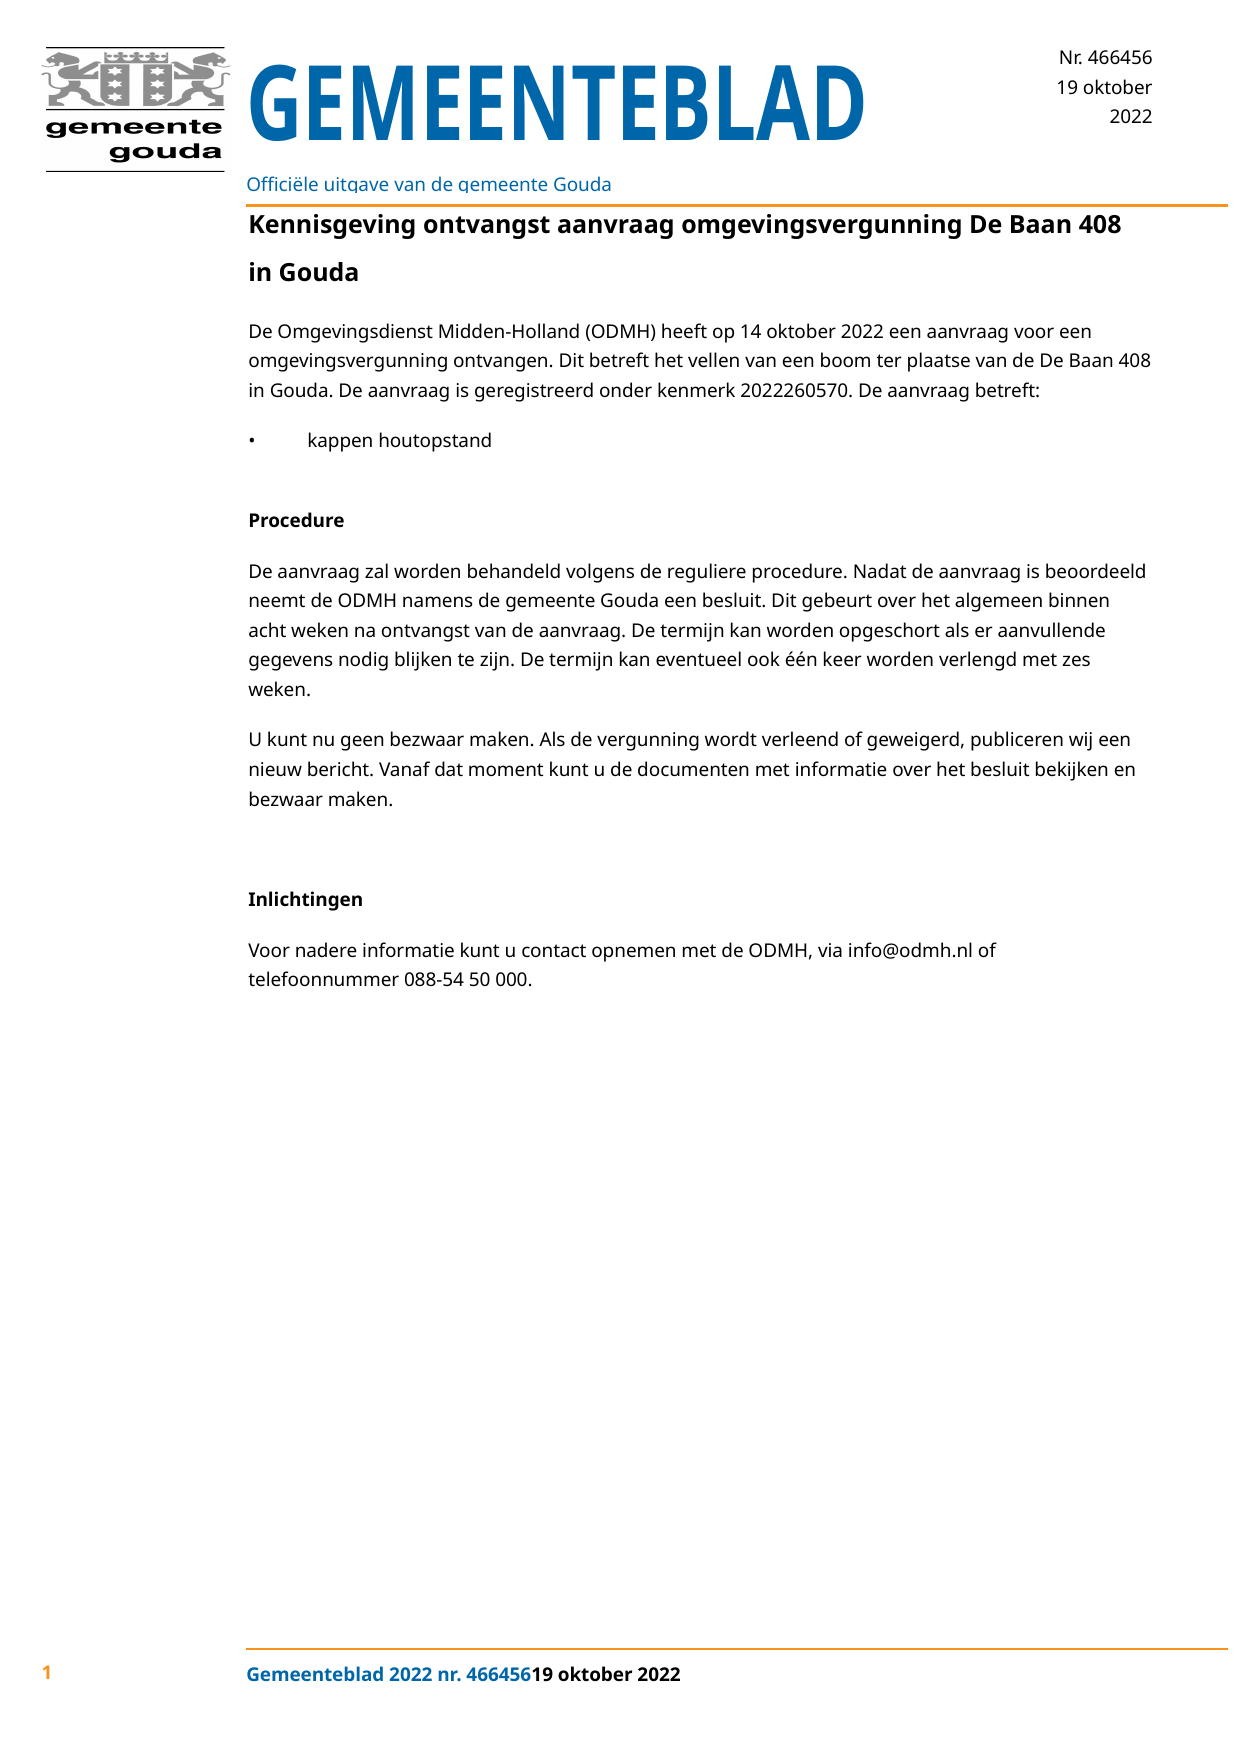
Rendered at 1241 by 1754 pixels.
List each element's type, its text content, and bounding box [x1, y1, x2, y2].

text Procedure [248, 507, 1152, 533]
text Kennisgeving ontvangst aanvraag omgevingsvergunning De Baan 408 in Gouda [248, 207, 1152, 288]
text Voor nadere informatie kunt u contact opnemen met de ODMH, via info@odmh.nl of telefoonnummer 088-54 50 000. [248, 937, 1152, 992]
list kappen houtopstand [248, 427, 1152, 453]
text De Omgevingsdienst Midden-Holland (ODMH) heeft op 14 oktober 2022 een aanvraag voor een omgevingsvergunning ontvangen. Dit betreft het vellen van een boom ter plaatse van de De Baan 408 in Gouda. De aanvraag is geregistreerd onder kenmerk 2022260570. De aanvraag betreft: [248, 318, 1152, 403]
text U kunt nu geen bezwaar maken. Als de vergunning wordt verleend of geweigerd, publiceren wij een nieuw bericht. Vanaf dat moment kunt u de documenten met informatie over het besluit bekijken en bezwaar maken. [248, 727, 1152, 812]
picture [41, 47, 231, 172]
text De aanvraag zal worden behandeld volgens de reguliere procedure. Nadat de aanvraag is beoordeeld neemt de ODMH namens de gemeente Gouda een besluit. Dit gebeurt over het algemeen binnen acht weken na ontvangst van de aanvraag. De termijn kan worden opgeschort als er aanvullende gegevens nodig blijken te zijn. De termijn kan eventueel ook één keer worden verlengd met zes weken. [248, 558, 1152, 702]
text Inlichtingen [248, 887, 1152, 912]
